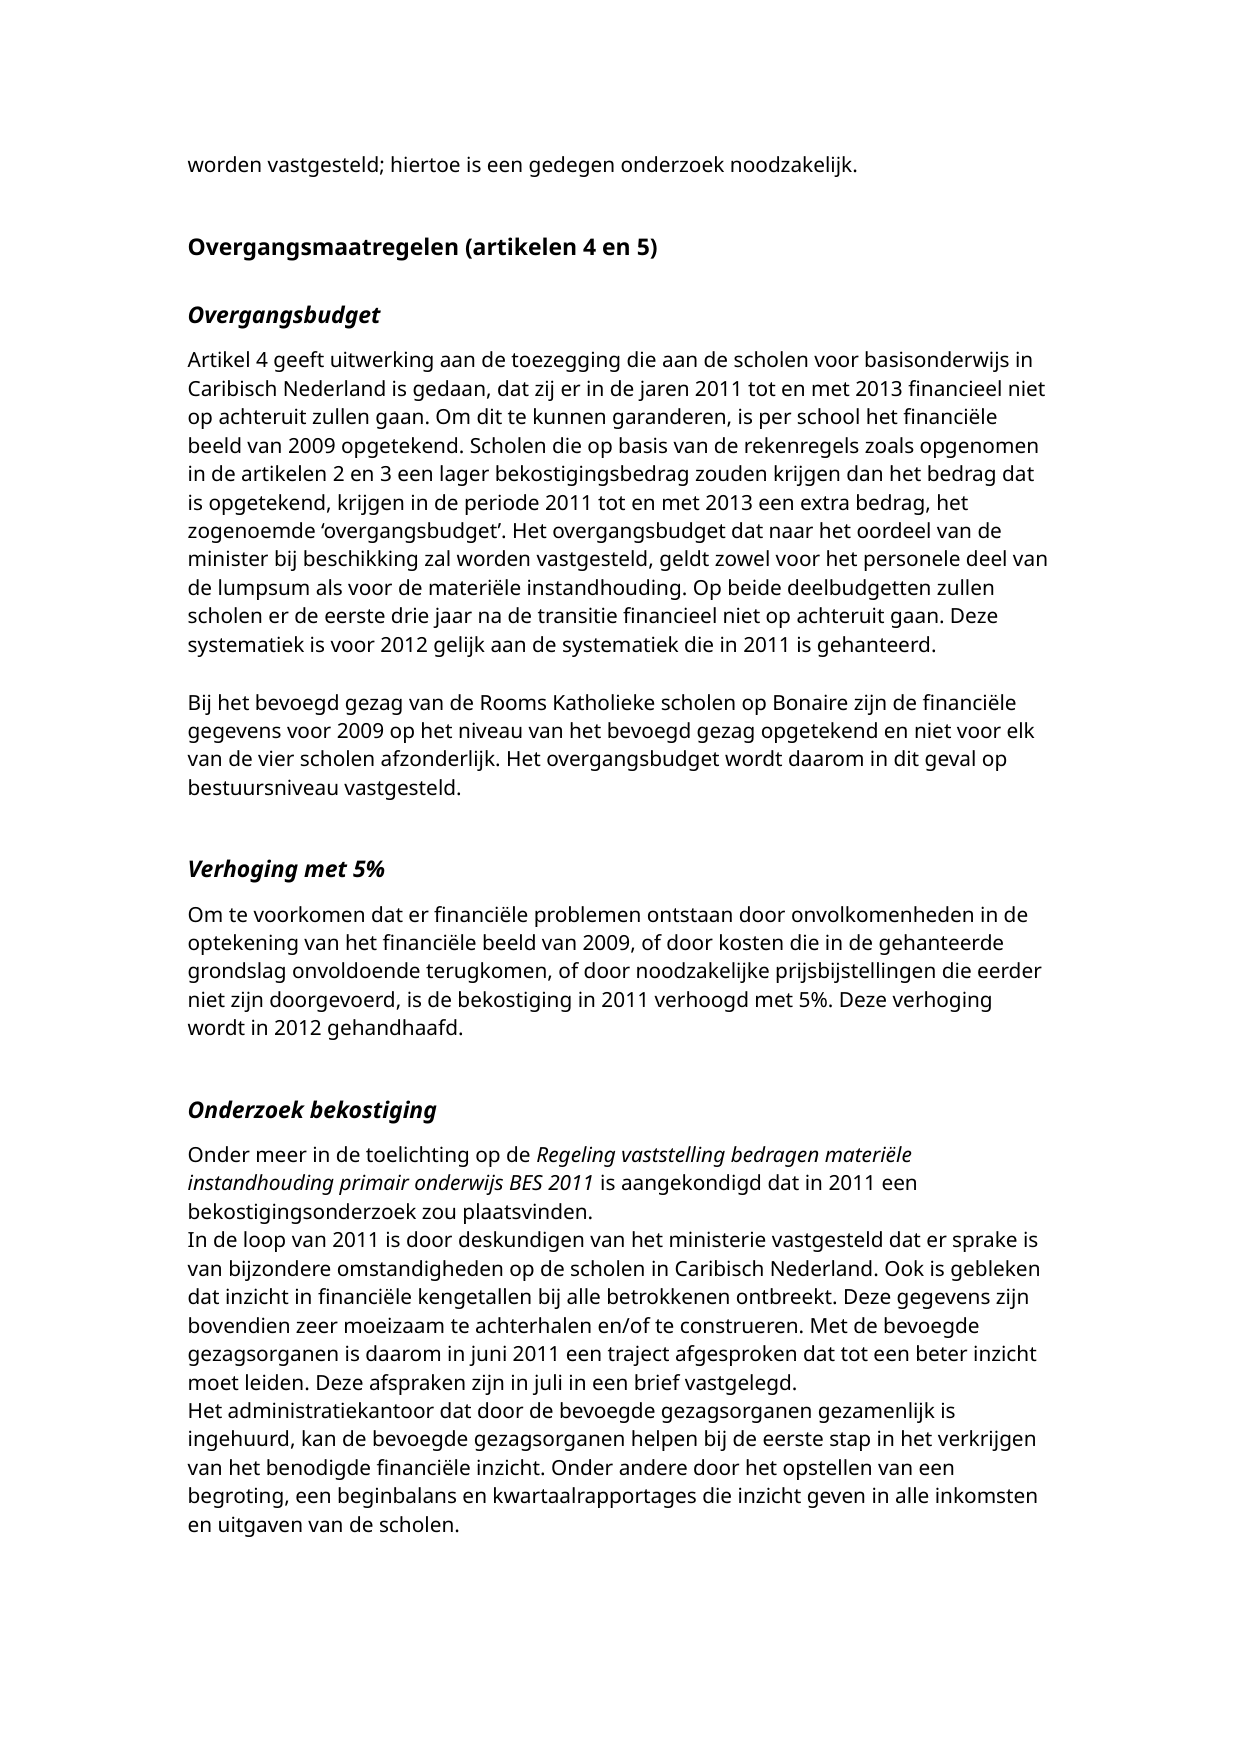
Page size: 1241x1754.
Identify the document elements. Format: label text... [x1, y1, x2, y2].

text In de loop van 2011 is door deskundigen van het ministerie vastgesteld dat er sprake is van bijzondere omstandigheden op de scholen in Caribisch Nederland. Ook is gebleken dat inzicht in financiële kengetallen bij alle betrokkenen ontbreekt. Deze gegevens zijn bovendien zeer moeizaam te achterhalen en/of te construeren. Met de bevoegde gezagsorganen is daarom in juni 2011 een traject afgesproken dat tot een beter inzicht moet leiden. Deze afspraken zijn in juli in een brief vastgelegd. [187, 1225, 1053, 1396]
text Het administratiekantoor dat door de bevoegde gezagsorganen gezamenlijk is ingehuurd, kan de bevoegde gezagsorganen helpen bij de eerste stap in het verkrijgen van het benodigde financiële inzicht. Onder andere door het opstellen van een begroting, een beginbalans en kwartaalrapportages die inzicht geven in alle inkomsten en uitgaven van de scholen. [187, 1396, 1053, 1538]
text worden vastgesteld; hiertoe is een gedegen onderzoek noodzakelijk. [187, 150, 1053, 178]
text Artikel 4 geeft uitwerking aan de toezegging die aan de scholen voor basisonderwijs in Caribisch Nederland is gedaan, dat zij er in de jaren 2011 tot en met 2013 financieel niet op achteruit zullen gaan. Om dit te kunnen garanderen, is per school het financiële beeld van 2009 opgetekend. Scholen die op basis van de rekenregels zoals opgenomen in de artikelen 2 en 3 een lager bekostigingsbedrag zouden krijgen dan het bedrag dat is opgetekend, krijgen in de periode 2011 tot en met 2013 een extra bedrag, het zogenoemde ‘overgangsbudget’. Het overgangsbudget dat naar het oordeel van de minister bij beschikking zal worden vastgesteld, geldt zowel voor het personele deel van de lumpsum als voor de materiële instandhouding. Op beide deelbudgetten zullen scholen er de eerste drie jaar na de transitie financieel niet op achteruit gaan. Deze systematiek is voor 2012 gelijk aan de systematiek die in 2011 is gehanteerd. [187, 345, 1053, 658]
subtitle Overgangsmaatregelen (artikelen 4 en 5) [187, 230, 1053, 262]
subtitle Verhoging met 5% [187, 853, 1053, 885]
subtitle Onderzoek bekostiging [187, 1094, 1053, 1125]
text Onder meer in de toelichting op de Regeling vaststelling bedragen materiële instandhouding primair onderwijs BES 2011 is aangekondigd dat in 2011 een bekostigingsonderzoek zou plaatsvinden. [187, 1140, 1053, 1225]
text Bij het bevoegd gezag van de Rooms Katholieke scholen op Bonaire zijn de financiële gegevens voor 2009 op het niveau van het bevoegd gezag opgetekend en niet voor elk van de vier scholen afzonderlijk. Het overgangsbudget wordt daarom in dit geval op bestuursniveau vastgesteld. [187, 688, 1053, 801]
subtitle Overgangsbudget [187, 299, 1053, 330]
text Om te voorkomen dat er financiële problemen ontstaan door onvolkomenheden in de optekening van het financiële beeld van 2009, of door kosten die in de gehanteerde grondslag onvoldoende terugkomen, of door noodzakelijke prijsbijstellingen die eerder niet zijn doorgevoerd, is de bekostiging in 2011 verhoogd met 5%. Deze verhoging wordt in 2012 gehandhaafd. [187, 900, 1053, 1042]
